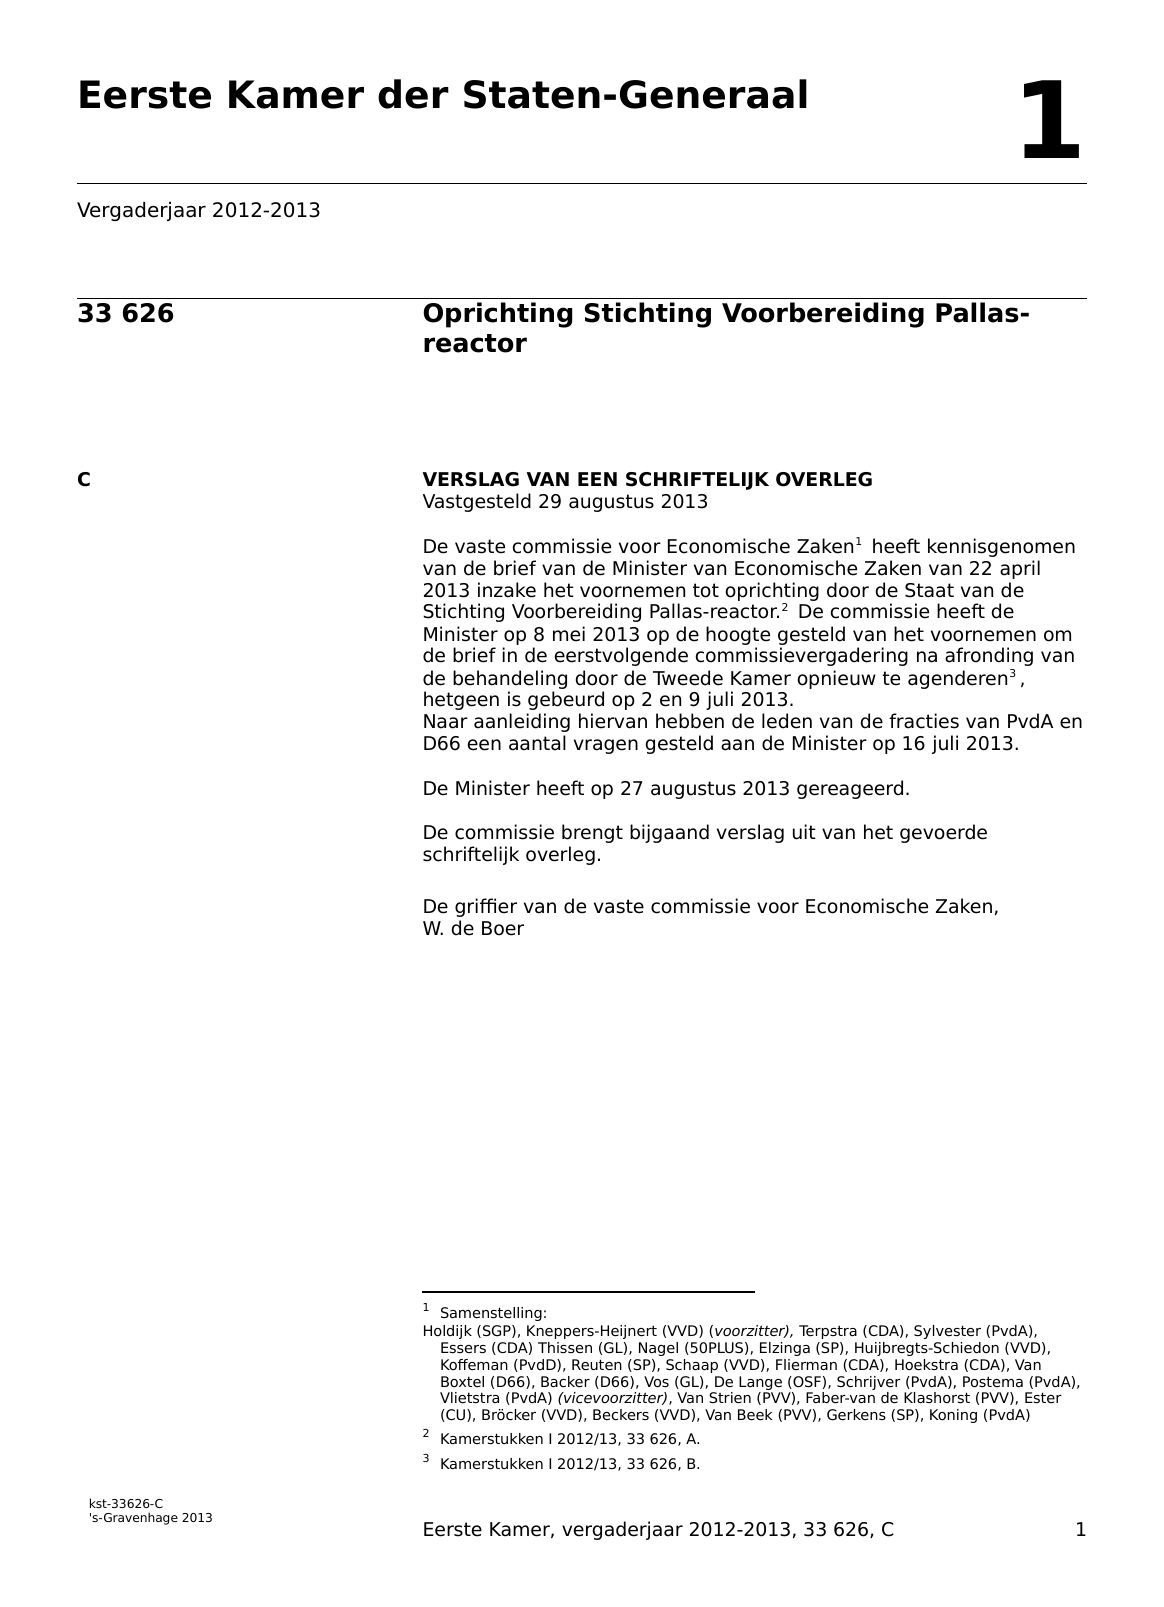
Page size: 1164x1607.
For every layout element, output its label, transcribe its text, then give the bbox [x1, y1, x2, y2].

text Naar aanleiding hiervan hebben de leden van de fracties van PvdA en D66 een aantal vragen gesteld aan de Minister op 16 juli 2013. [422, 711, 1087, 755]
text De commissie brengt bijgaand verslag uit van het gevoerde schriftelijk overleg. [422, 822, 1087, 866]
table_header Eerste Kamer der Staten-Generaal [77, 59, 886, 183]
subtitle C VERSLAG VAN EEN SCHRIFTELIJK OVERLEG [77, 469, 1087, 491]
text De vaste commissie voor Economische Zaken heeft kennisgenomen van de brief van de Minister van Economische Zaken van 22 april 2013 inzake het voornemen tot oprichting door de Staat van de Stichting Voorbereiding Pallas-reactor. De commissie heeft de Minister op 8 mei 2013 op de hoogte gesteld van het voornemen om de brief in de eerstvolgende commissievergadering na afronding van de behandeling door de Tweede Kamer opnieuw te agenderen, hetgeen is gebeurd op 2 en 9 juli 2013. [422, 536, 1087, 711]
subtitle 33 626 Oprichting Stichting Voorbereiding Pallas-reactor [77, 299, 1087, 358]
text Vastgesteld 29 augustus 2013 [422, 491, 1087, 513]
text De griffier van de vaste commissie voor Economische Zaken, W. de Boer [422, 896, 1087, 939]
table_cell Vergaderjaar 2012-2013 [77, 184, 1087, 298]
text 's-Gravenhage 2013 [88, 1511, 323, 1525]
text kst-33626-C [88, 1497, 323, 1511]
table_header 1 [886, 59, 1087, 183]
text Kamerstukken I 2012/13, 33 626, A. [422, 1427, 1087, 1449]
text Samenstelling: [422, 1301, 1087, 1323]
text Holdijk (SGP), Kneppers-Heijnert (VVD) (voorzitter), Terpstra (CDA), Sylvester (PvdA), Essers (CDA) Thissen (GL), Nagel (50PLUS), Elzinga (SP), Huijbregts-Schiedon (VVD), Koffeman (PvdD), Reuten (SP), Schaap (VVD), Flierman (CDA), Hoekstra (CDA), Van Boxtel (D66), Backer (D66), Vos (GL), De Lange (OSF), Schrijver (PvdA), Postema (PvdA), Vlietstra (PvdA) (vicevoorzitter), Van Strien (PVV), Faber-van de Klashorst (PVV), Ester (CU), Bröcker (VVD), Beckers (VVD), Van Beek (PVV), Gerkens (SP), Koning (PvdA) [422, 1323, 1087, 1424]
text De Minister heeft op 27 augustus 2013 gereageerd. [422, 777, 1087, 799]
text Kamerstukken I 2012/13, 33 626, B. [422, 1452, 1087, 1474]
